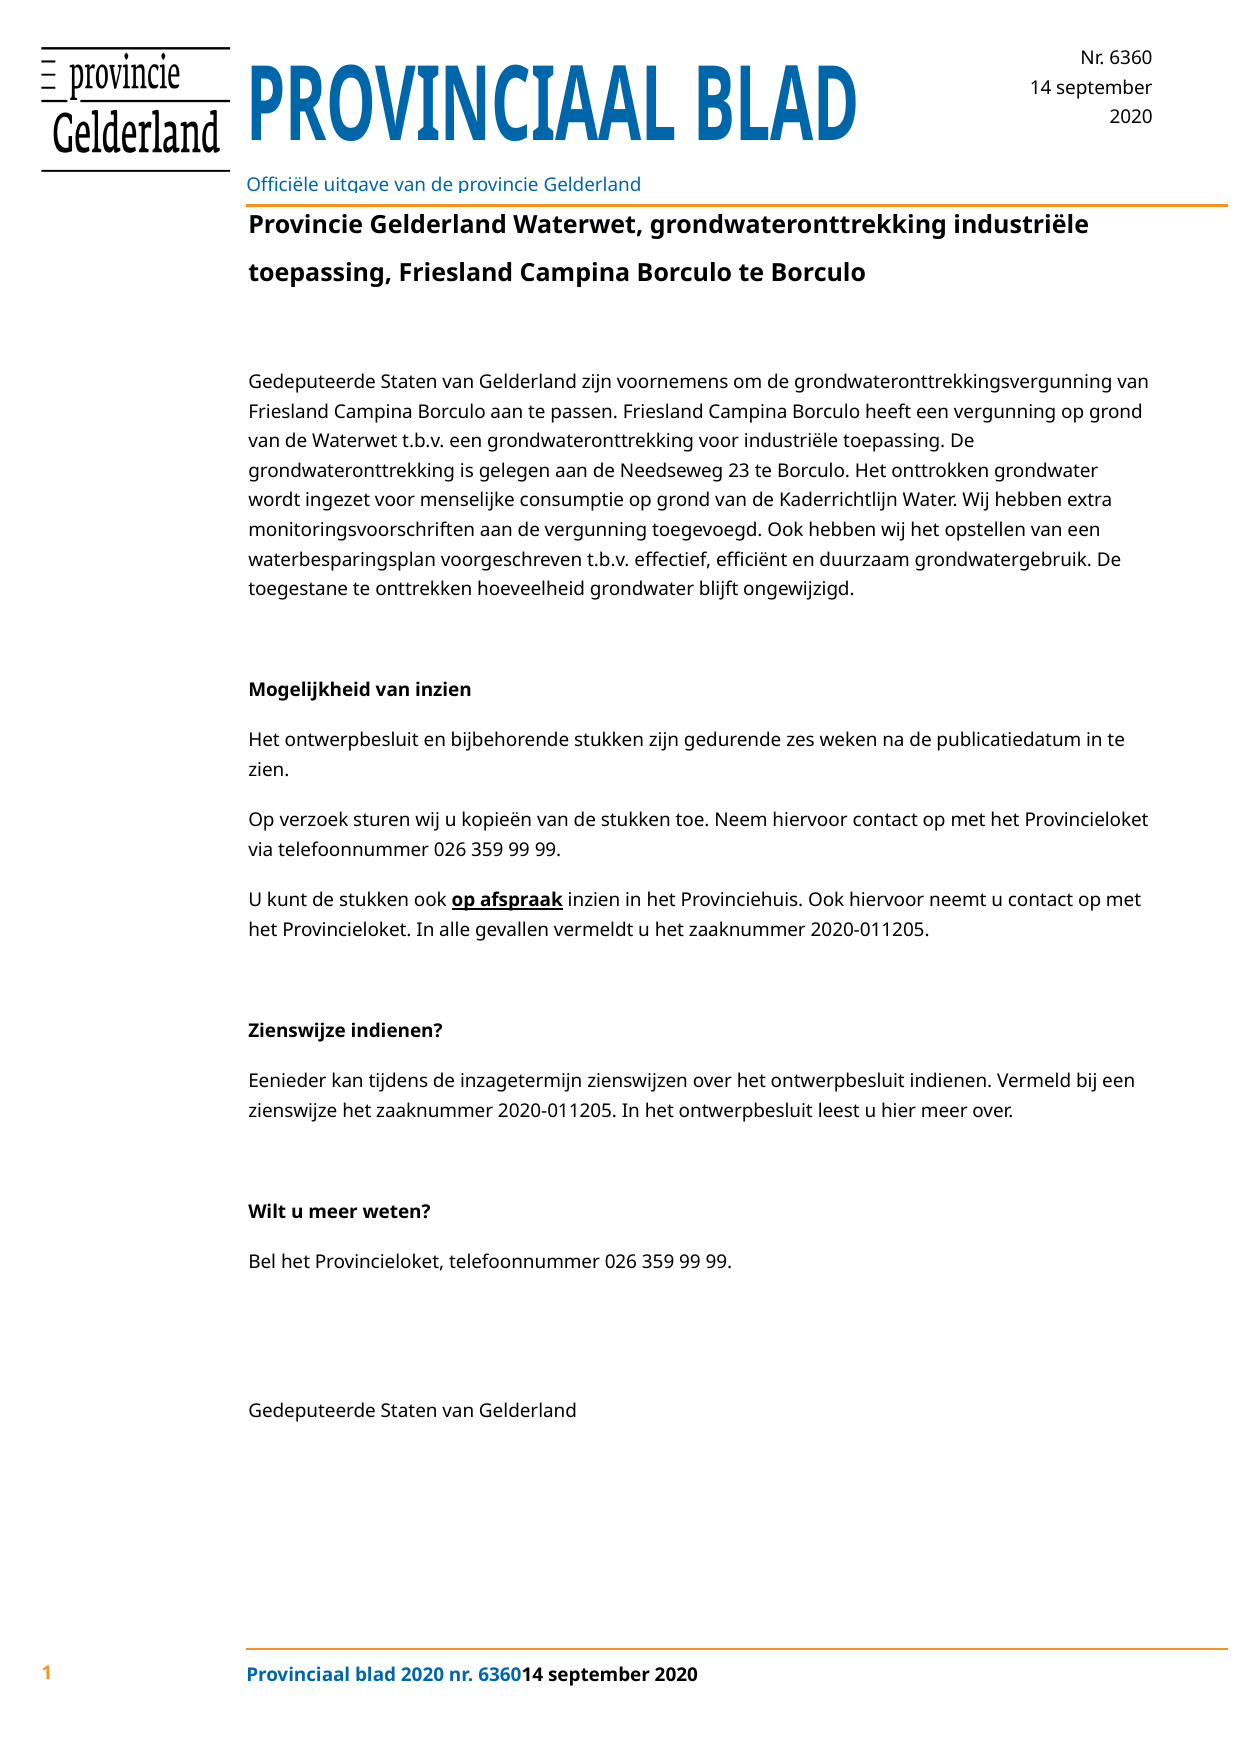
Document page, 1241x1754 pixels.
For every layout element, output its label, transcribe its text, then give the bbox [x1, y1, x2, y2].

text Gedeputeerde Staten van Gelderland [248, 1397, 1152, 1423]
text U kunt de stukken ook op afspraak inzien in het Provinciehuis. Ook hiervoor neemt u contact op met het Provincieloket. In alle gevallen vermeldt u het zaaknummer 2020-011205. [248, 887, 1152, 942]
text Eenieder kan tijdens de inzagetermijn zienswijzen over het ontwerpbesluit indienen. Vermeld bij een zienswijze het zaaknummer 2020-011205. In het ontwerpbesluit leest u hier meer over. [248, 1067, 1152, 1123]
text Op verzoek sturen wij u kopieën van de stukken toe. Neem hiervoor contact op met het Provincieloket via telefoonnummer 026 359 99 99. [248, 807, 1152, 862]
text Wilt u meer weten? [248, 1198, 1152, 1224]
text Bel het Provincieloket, telefoonnummer 026 359 99 99. [248, 1248, 1152, 1274]
text Mogelijkheid van inzien [248, 676, 1152, 702]
text Gedeputeerde Staten van Gelderland zijn voornemens om de grondwateronttrekkingsvergunning van Friesland Campina Borculo aan te passen. Friesland Campina Borculo heeft een vergunning op grond van de Waterwet t.b.v. een grondwateronttrekking voor industriële toepassing. De grondwateronttrekking is gelegen aan de Needseweg 23 te Borculo. Het onttrokken grondwater wordt ingezet voor menselijke consumptie op grond van de Kaderrichtlijn Water. Wij hebben extra monitoringsvoorschriften aan de vergunning toegevoegd. Ook hebben wij het opstellen van een waterbesparingsplan voorgeschreven t.b.v. effectief, efficiënt en duurzaam grondwatergebruik. De toegestane te onttrekken hoeveelheid grondwater blijft ongewijzigd. [248, 368, 1152, 601]
text Zienswijze indienen? [248, 1017, 1152, 1043]
text Provincie Gelderland Waterwet, grondwateronttrekking industriële toepassing, Friesland Campina Borculo te Borculo [248, 207, 1152, 288]
picture [41, 47, 231, 172]
text Het ontwerpbesluit en bijbehorende stukken zijn gedurende zes weken na de publicatiedatum in te zien. [248, 727, 1152, 782]
